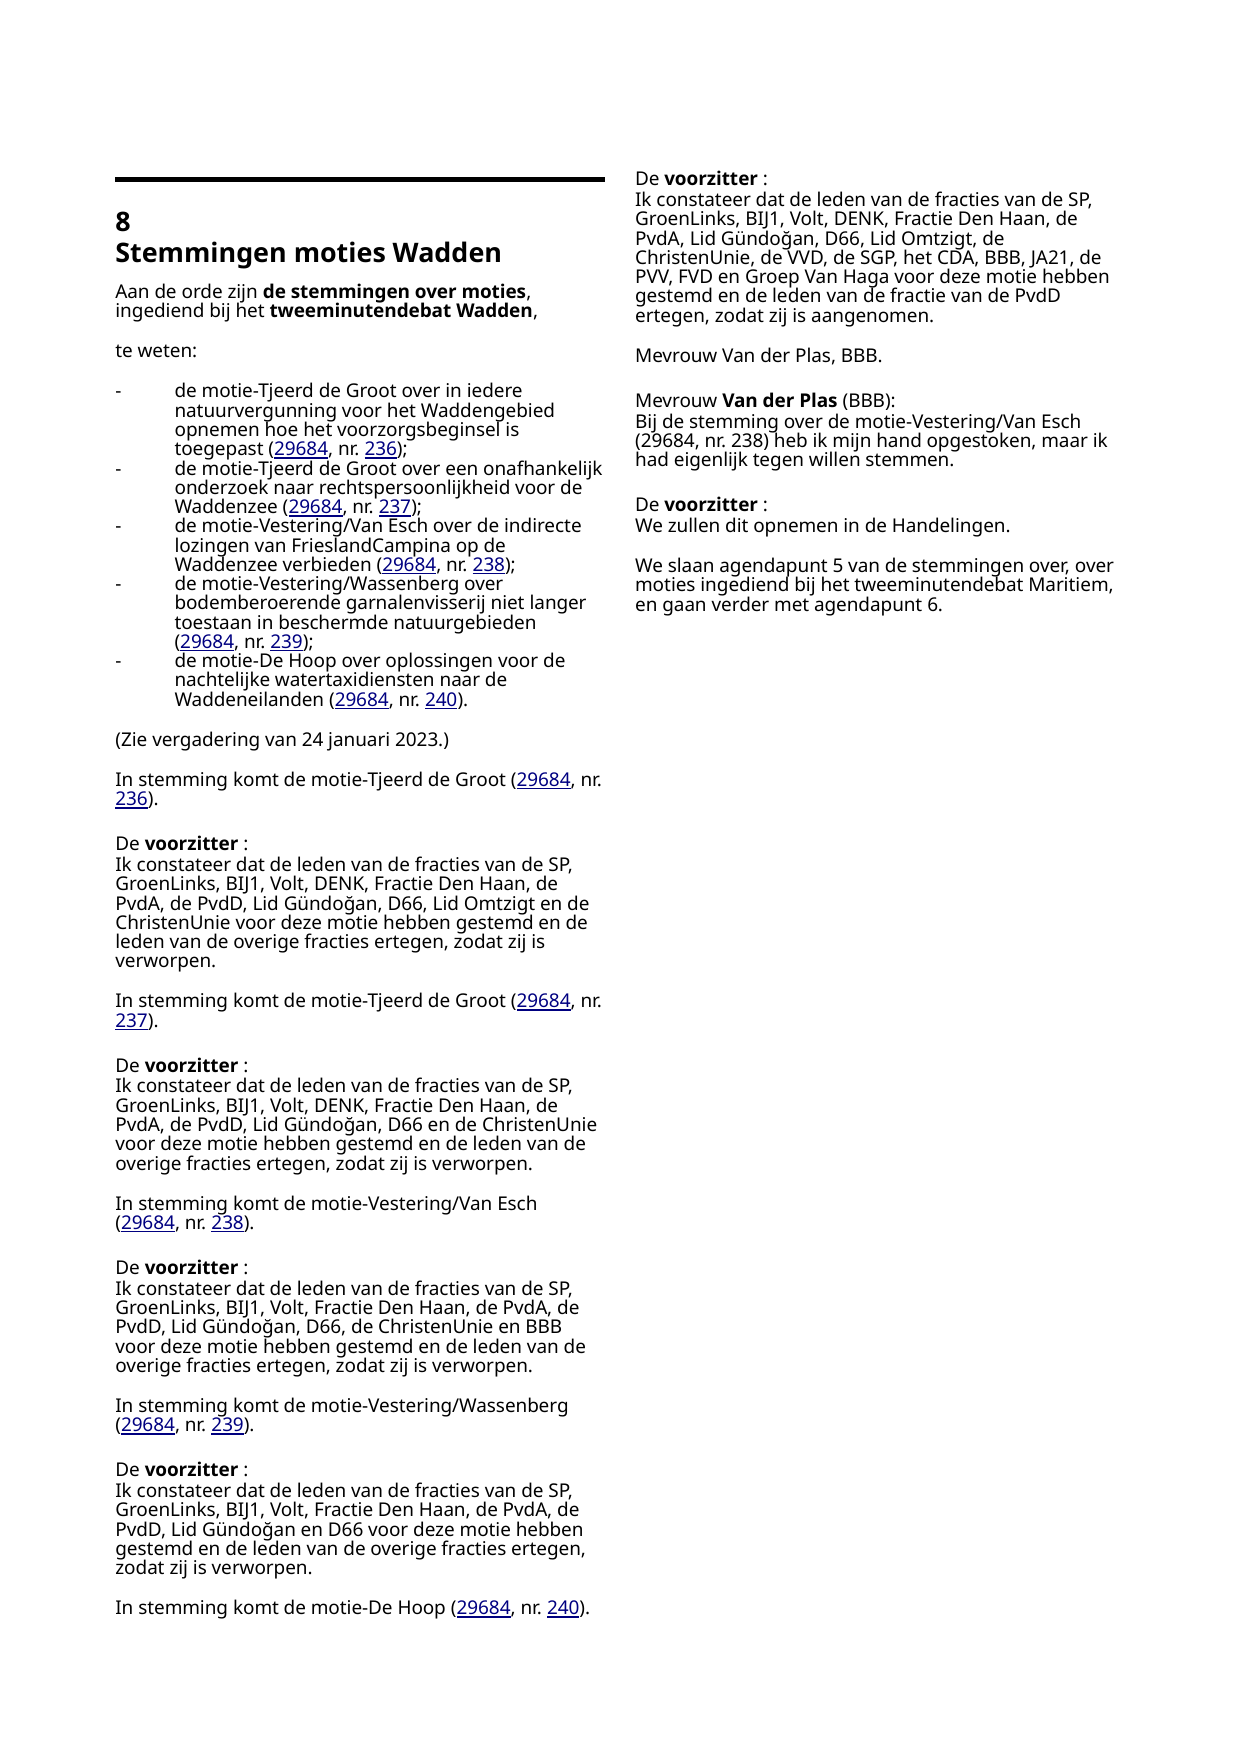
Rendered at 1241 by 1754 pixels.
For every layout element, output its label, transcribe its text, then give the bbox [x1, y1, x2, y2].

list de motie-Tjeerd de Groot over een onafhankelijk onderzoek naar rechtspersoonlijkheid voor de Waddenzee (29684, nr. 237); [115, 459, 605, 517]
text Bij de stemming over de motie-Vestering/Van Esch (29684, nr. 238) heb ik mijn hand opgestoken, maar ik had eigenlijk tegen willen stemmen. [635, 413, 1125, 471]
text De voorzitter : [115, 1254, 605, 1280]
text In stemming komt de motie-De Hoop (29684, nr. 240). [115, 1599, 605, 1618]
text We zullen dit opnemen in de Handelingen. [635, 517, 1125, 536]
text te weten: [115, 342, 605, 362]
text 8 [115, 203, 605, 239]
text De voorzitter : [635, 165, 1125, 191]
text Aan de orde zijn de stemmingen over moties, ingediend bij het tweeminutendebat Wadden, [115, 283, 605, 322]
list de motie-Tjeerd de Groot over in iedere natuurvergunning voor het Waddengebied opnemen hoe het voorzorgsbeginsel is toegepast (29684, nr. 236); [115, 382, 605, 459]
text Mevrouw Van der Plas (BBB): [635, 387, 1125, 413]
list de motie-Vestering/Wassenberg over bodemberoerende garnalenvisserij niet langer toestaan in beschermde natuurgebieden (29684, nr. 239); [115, 575, 605, 652]
text We slaan agendapunt 5 van de stemmingen over, over moties ingediend bij het tweeminutendebat Maritiem, en gaan verder met agendapunt 6. [635, 557, 1125, 615]
text In stemming komt de motie-Vestering/Van Esch (29684, nr. 238). [115, 1195, 605, 1233]
text Mevrouw Van der Plas, BBB. [635, 347, 1125, 366]
text (Zie vergadering van 24 januari 2023.) [115, 731, 605, 750]
text Ik constateer dat de leden van de fracties van de SP, GroenLinks, BIJ1, Volt, DENK, Fractie Den Haan, de PvdA, Lid Gündoğan, D66, Lid Omtzigt, de ChristenUnie, de VVD, de SGP, het CDA, BBB, JA21, de PVV, FVD en Groep Van Haga voor deze motie hebben gestemd en de leden van de fractie van de PvdD ertegen, zodat zij is aangenomen. [635, 191, 1125, 326]
list de motie-De Hoop over oplossingen voor de nachtelijke watertaxidiensten naar de Waddeneilanden (29684, nr. 240). [115, 652, 605, 710]
text In stemming komt de motie-Tjeerd de Groot (29684, nr. 236). [115, 771, 605, 809]
text Ik constateer dat de leden van de fracties van de SP, GroenLinks, BIJ1, Volt, DENK, Fractie Den Haan, de PvdA, de PvdD, Lid Gündoğan, D66 en de ChristenUnie voor deze motie hebben gestemd en de leden van de overige fracties ertegen, zodat zij is verworpen. [115, 1077, 605, 1174]
list de motie-Vestering/Van Esch over de indirecte lozingen van FrieslandCampina op de Waddenzee verbieden (29684, nr. 238); [115, 517, 605, 575]
text In stemming komt de motie-Tjeerd de Groot (29684, nr. 237). [115, 992, 605, 1031]
text De voorzitter : [115, 1456, 605, 1482]
text De voorzitter : [115, 830, 605, 856]
text Ik constateer dat de leden van de fracties van de SP, GroenLinks, BIJ1, Volt, Fractie Den Haan, de PvdA, de PvdD, Lid Gündoğan, D66, de ChristenUnie en BBB voor deze motie hebben gestemd en de leden van de overige fracties ertegen, zodat zij is verworpen. [115, 1280, 605, 1376]
text In stemming komt de motie-Vestering/Wassenberg (29684, nr. 239). [115, 1397, 605, 1436]
text De voorzitter : [635, 491, 1125, 517]
text Ik constateer dat de leden van de fracties van de SP, GroenLinks, BIJ1, Volt, Fractie Den Haan, de PvdA, de PvdD, Lid Gündoğan en D66 voor deze motie hebben gestemd en de leden van de overige fracties ertegen, zodat zij is verworpen. [115, 1482, 605, 1578]
text Stemmingen moties Wadden [115, 239, 605, 283]
text De voorzitter : [115, 1052, 605, 1077]
text Ik constateer dat de leden van de fracties van de SP, GroenLinks, BIJ1, Volt, DENK, Fractie Den Haan, de PvdA, de PvdD, Lid Gündoğan, D66, Lid Omtzigt en de ChristenUnie voor deze motie hebben gestemd en de leden van de overige fracties ertegen, zodat zij is verworpen. [115, 856, 605, 972]
